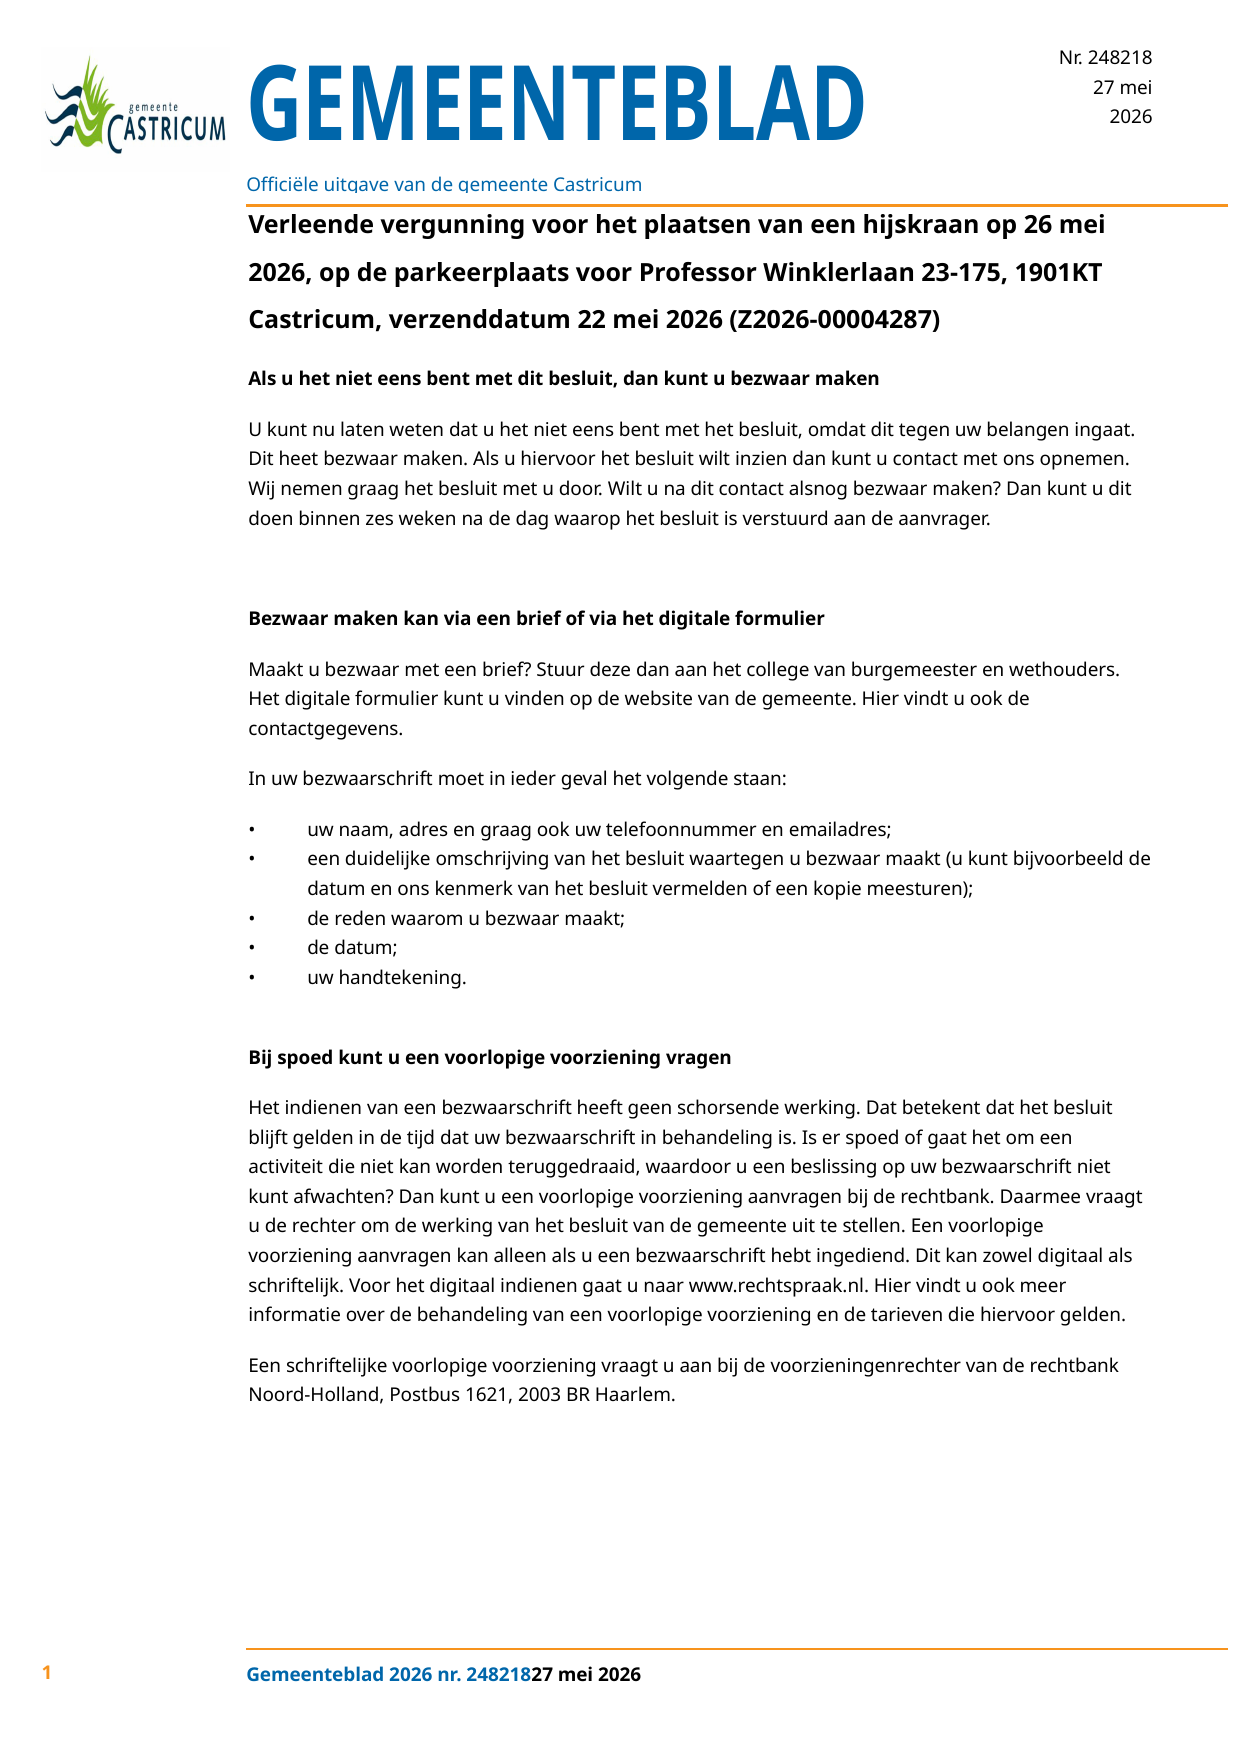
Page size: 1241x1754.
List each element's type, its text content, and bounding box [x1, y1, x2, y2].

list de reden waarom u bezwaar maakt; [248, 905, 1152, 930]
text Als u het niet eens bent met dit besluit, dan kunt u bezwaar maken [248, 366, 1152, 391]
text Maakt u bezwaar met een brief? Stuur deze dan aan het college van burgemeester en wethouders. Het digitale formulier kunt u vinden op de website van de gemeente. Hier vindt u ook de contactgegevens. [248, 656, 1152, 741]
text In uw bezwaarschrift moet in ieder geval het volgende staan: [248, 766, 1152, 791]
list de datum; [248, 934, 1152, 960]
list uw handtekening. [248, 964, 1152, 989]
text Bezwaar maken kan via een brief of via het digitale formulier [248, 606, 1152, 631]
text Verleende vergunning voor het plaatsen van een hijskraan op 26 mei 2026, op de parkeerplaats voor Professor Winklerlaan 23-175, 1901KT Castricum, verzenddatum 22 mei 2026 (Z2026-00004287) [248, 207, 1152, 336]
text Het indienen van een bezwaarschrift heeft geen schorsende werking. Dat betekent dat het besluit blijft gelden in de tijd dat uw bezwaarschrift in behandeling is. Is er spoed of gaat het om een activiteit die niet kan worden teruggedraaid, waardoor u een beslissing op uw bezwaarschrift niet kunt afwachten? Dan kunt u een voorlopige voorziening aanvragen bij de rechtbank. Daarmee vraagt u de rechter om de werking van het besluit van de gemeente uit te stellen. Een voorlopige voorziening aanvragen kan alleen als u een bezwaarschrift hebt ingediend. Dit kan zowel digitaal als schriftelijk. Voor het digitaal indienen gaat u naar www.rechtspraak.nl. Hier vindt u ook meer informatie over de behandeling van een voorlopige voorziening en de tarieven die hiervoor gelden. [248, 1094, 1152, 1327]
picture [41, 47, 231, 172]
text U kunt nu laten weten dat u het niet eens bent met het besluit, omdat dit tegen uw belangen ingaat. Dit heet bezwaar maken. Als u hiervoor het besluit wilt inzien dan kunt u contact met ons opnemen. Wij nemen graag het besluit met u door. Wilt u na dit contact alsnog bezwaar maken? Dan kunt u dit doen binnen zes weken na de dag waarop het besluit is verstuurd aan de aanvrager. [248, 416, 1152, 530]
list een duidelijke omschrijving van het besluit waartegen u bezwaar maakt (u kunt bijvoorbeeld de datum en ons kenmerk van het besluit vermelden of een kopie meesturen); [248, 846, 1152, 901]
text Een schriftelijke voorlopige voorziening vraagt u aan bij de voorzieningenrechter van de rechtbank Noord-Holland, Postbus 1621, 2003 BR Haarlem. [248, 1352, 1152, 1407]
list uw naam, adres en graag ook uw telefoonnummer en emailadres; [248, 816, 1152, 842]
text Bij spoed kunt u een voorlopige voorziening vragen [248, 1044, 1152, 1069]
